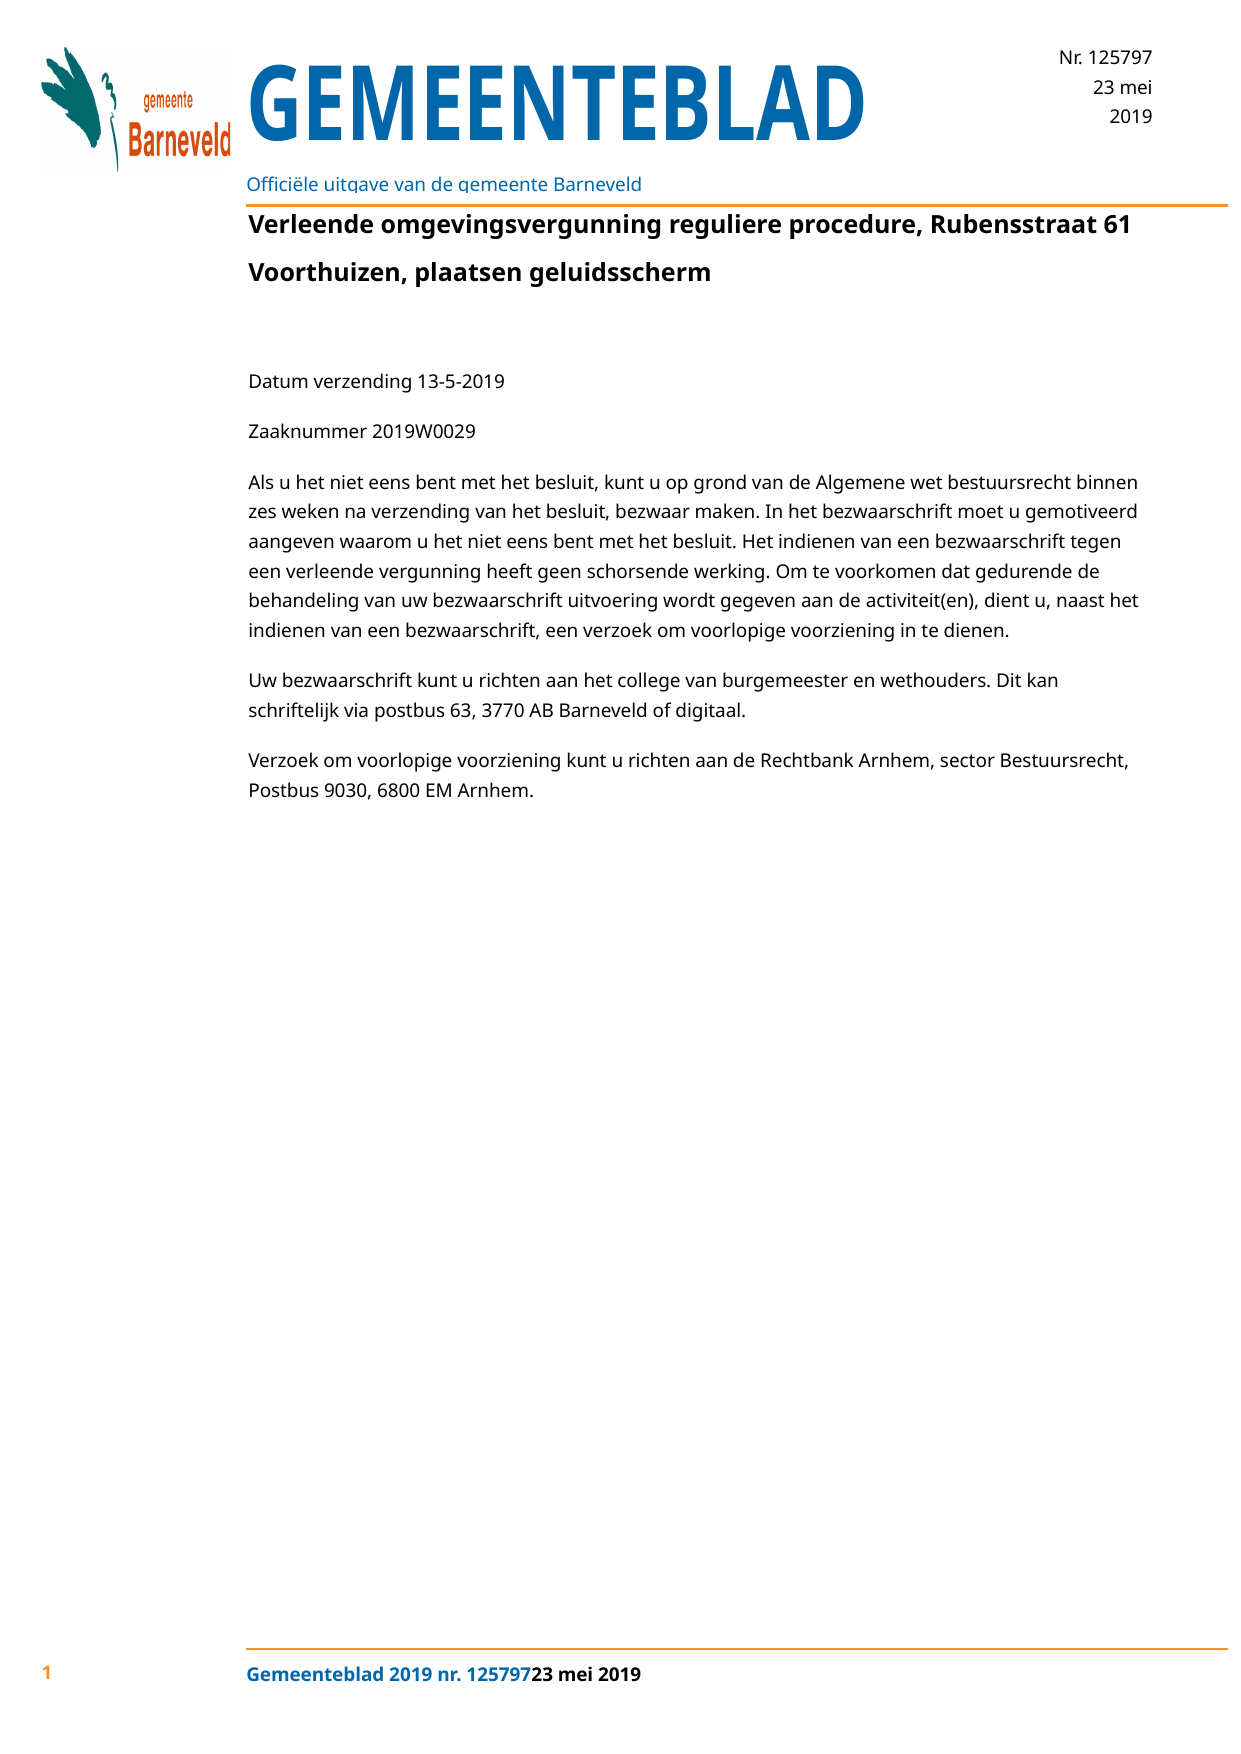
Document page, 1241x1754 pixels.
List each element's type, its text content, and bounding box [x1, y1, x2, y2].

text Zaaknummer 2019W0029 [248, 419, 1152, 444]
text Verleende omgevingsvergunning reguliere procedure, Rubensstraat 61 Voorthuizen, plaatsen geluidsscherm [248, 207, 1152, 288]
text Verzoek om voorlopige voorziening kunt u richten aan de Rechtbank Arnhem, sector Bestuursrecht, Postbus 9030, 6800 EM Arnhem. [248, 747, 1152, 803]
text Uw bezwaarschrift kunt u richten aan het college van burgemeester en wethouders. Dit kan schriftelijk via postbus 63, 3770 AB Barneveld of digitaal. [248, 667, 1152, 723]
picture [41, 47, 231, 172]
text Als u het niet eens bent met het besluit, kunt u op grond van de Algemene wet bestuursrecht binnen zes weken na verzending van het besluit, bezwaar maken. In het bezwaarschrift moet u gemotiveerd aangeven waarom u het niet eens bent met het besluit. Het indienen van een bezwaarschrift tegen een verleende vergunning heeft geen schorsende werking. Om te voorkomen dat gedurende de behandeling van uw bezwaarschrift uitvoering wordt gegeven aan de activiteit(en), dient u, naast het indienen van een bezwaarschrift, een verzoek om voorlopige voorziening in te dienen. [248, 469, 1152, 643]
text Datum verzending 13-5-2019 [248, 368, 1152, 394]
